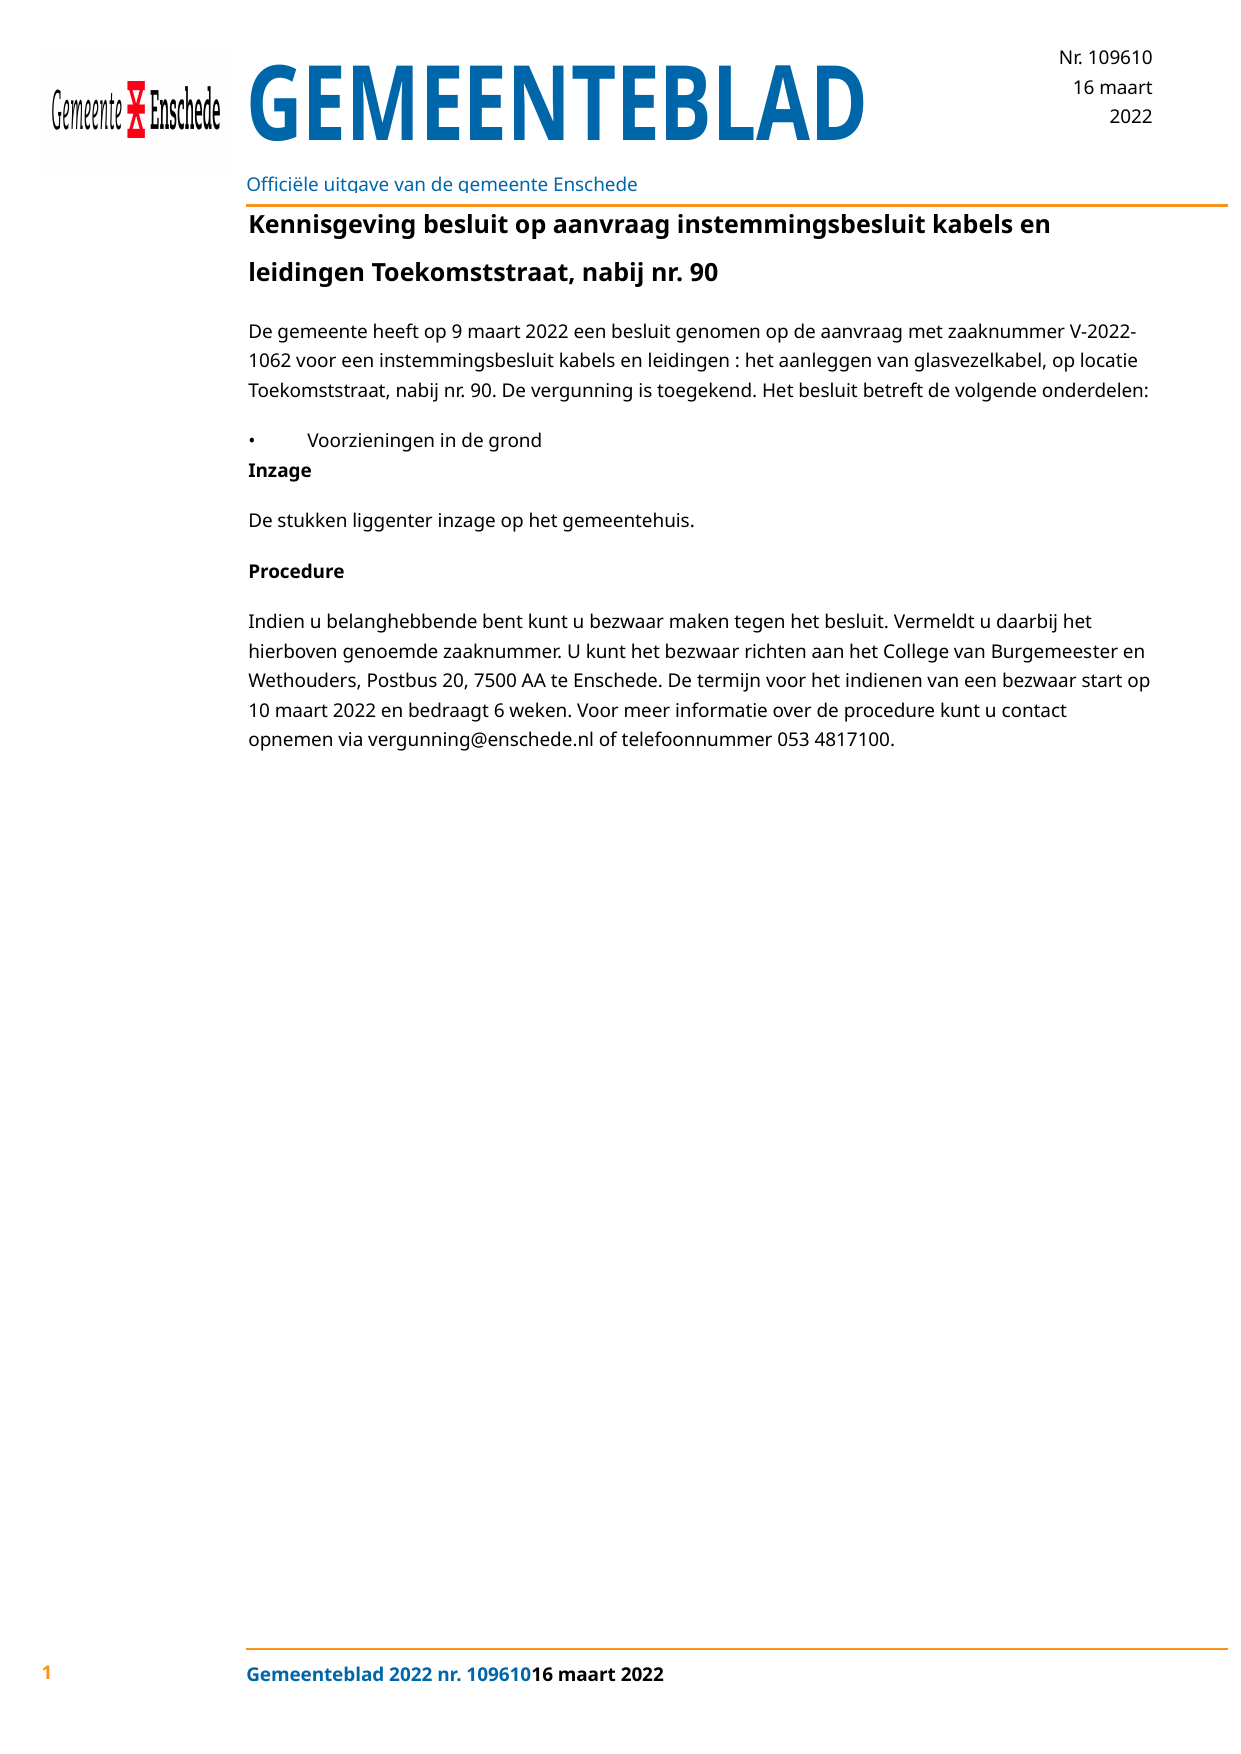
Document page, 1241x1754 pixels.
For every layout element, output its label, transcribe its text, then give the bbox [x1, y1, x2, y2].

text Indien u belanghebbende bent kunt u bezwaar maken tegen het besluit. Vermeldt u daarbij het hierboven genoemde zaaknummer. U kunt het bezwaar richten aan het College van Burgemees­ter en Wethouders, Postbus 20, 7500 AA te Enschede. De termijn voor het indienen van een bezwaar start op 10 maart 2022 en bedraagt 6 weken. Voor meer informatie over de procedure kunt u contact opnemen via vergunning@enschede.nl of telefoonnummer 053 4817100. [248, 608, 1152, 752]
list Voorzieningen in de grond [248, 427, 1152, 453]
picture [41, 47, 231, 172]
text Procedure [248, 558, 1152, 584]
text De gemeente heeft op 9 maart 2022 een besluit genomen op de aanvraag met zaaknummer V-2022-1062 voor een instemmingsbesluit kabels en leidingen : het aanleggen van glasvezelkabel, op locatie Toekomststraat, nabij nr. 90. De vergunning is toegekend. Het besluit betreft de volgende onderdelen: [248, 318, 1152, 403]
text Inzage [248, 457, 1152, 483]
text Kennisgeving besluit op aanvraag instemmingsbesluit kabels en leidingen Toekomststraat, nabij nr. 90 [248, 207, 1152, 288]
text De stukken liggenter inzage op het gemeentehuis. [248, 507, 1152, 533]
